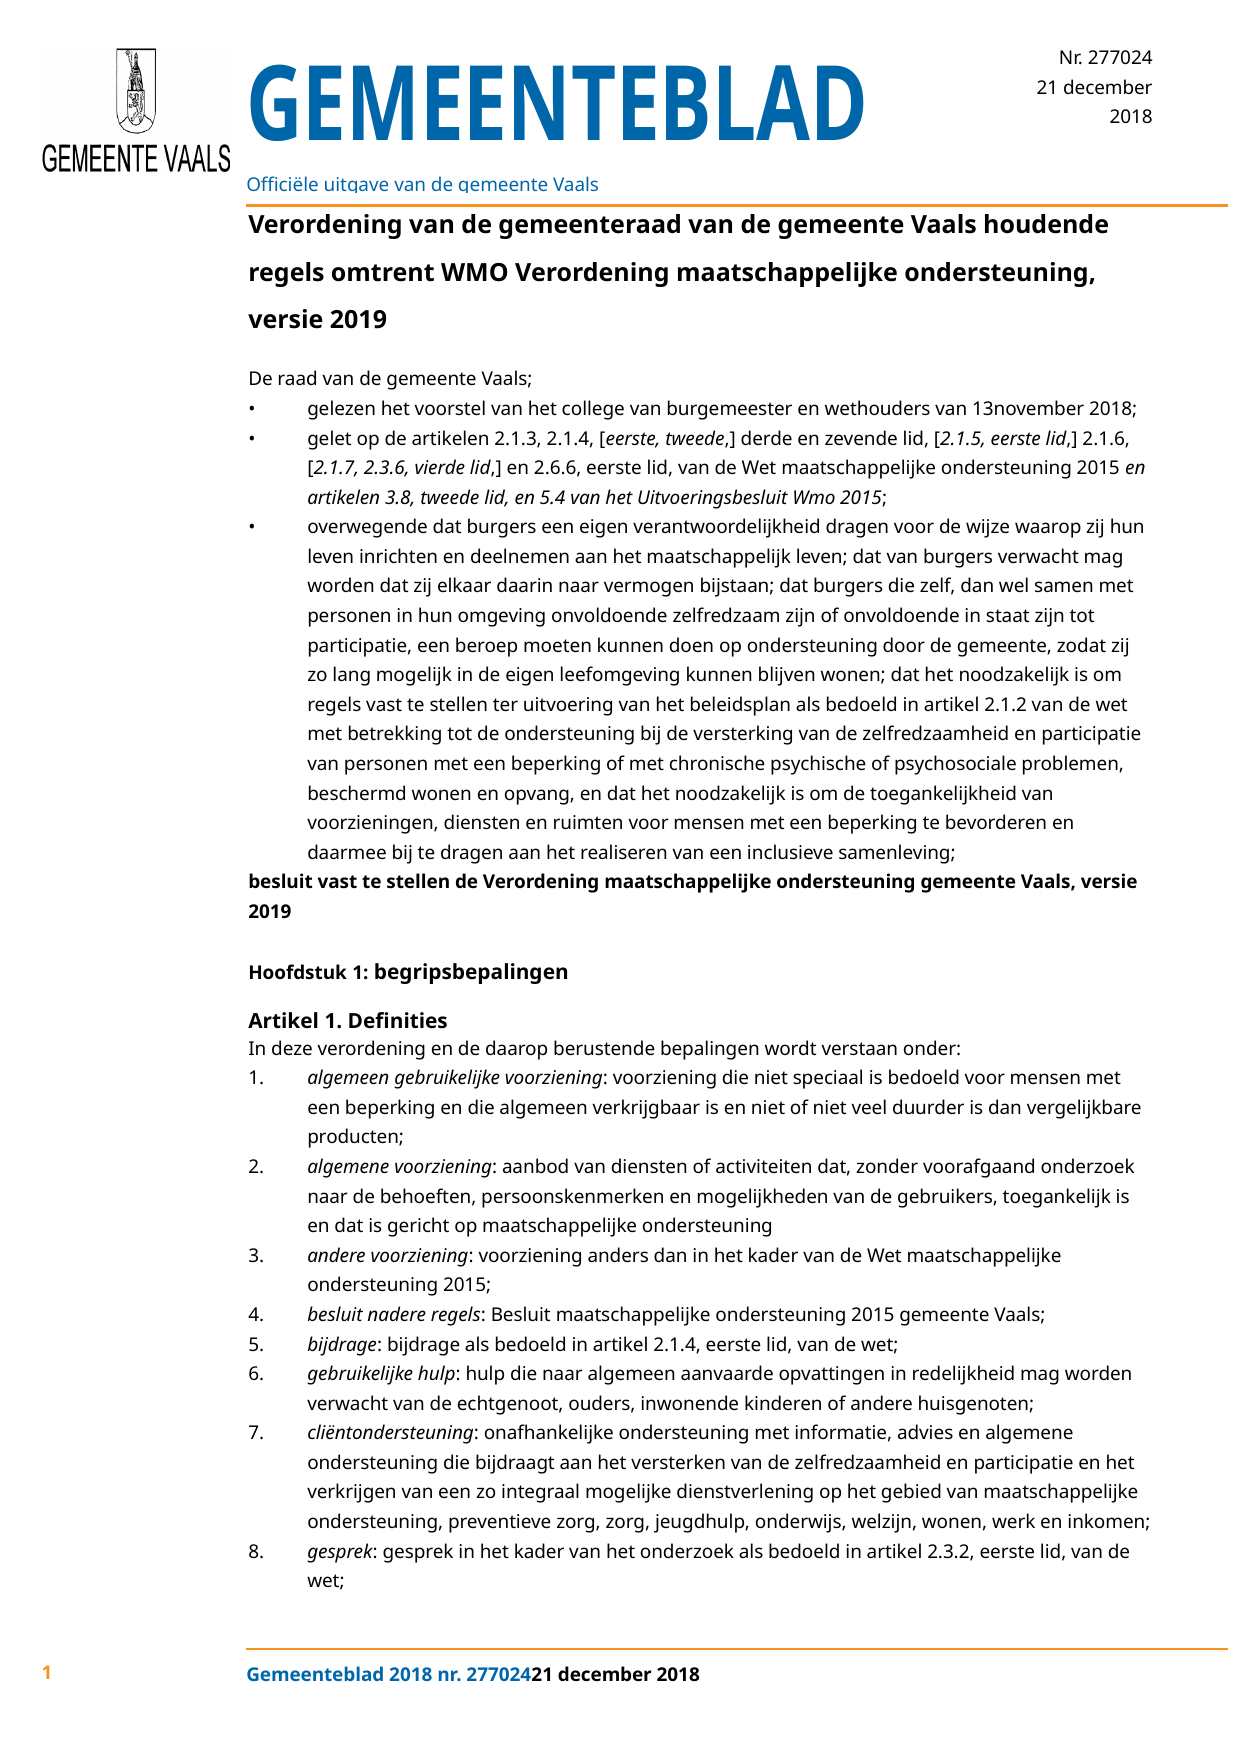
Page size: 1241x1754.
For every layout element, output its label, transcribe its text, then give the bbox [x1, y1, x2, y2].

list gelet op de artikelen 2.1.3, 2.1.4, [eerste, tweede,] derde en zevende lid, [2.1.5, eerste lid,] 2.1.6, [2.1.7, 2.3.6, vierde lid,] en 2.6.6, eerste lid, van de Wet maatschappelijke ondersteuning 2015 en artikelen 3.8, tweede lid, en 5.4 van het Uitvoeringsbesluit Wmo 2015; [248, 425, 1152, 509]
text besluit vast te stellen de Verordening maatschappelijke ondersteuning gemeente Vaals, versie 2019 [248, 868, 1152, 924]
picture [41, 47, 231, 172]
list gelezen het voorstel van het college van burgemeester en wethouders van 13november 2018; [248, 395, 1152, 421]
list andere voorziening: voorziening anders dan in het kader van de Wet maatschappelijke ondersteuning 2015; [248, 1242, 1152, 1297]
text In deze verordening en de daarop berustende bepalingen wordt verstaan onder: [248, 1035, 1152, 1061]
text Hoofdstuk 1: begripsbepalingen [248, 957, 1152, 986]
list overwegende dat burgers een eigen verantwoordelijkheid dragen voor de wijze waarop zij hun leven inrichten en deelnemen aan het maatschappelijk leven; dat van burgers verwacht mag worden dat zij elkaar daarin naar vermogen bijstaan; dat burgers die zelf, dan wel samen met personen in hun omgeving onvoldoende zelfredzaam zijn of onvoldoende in staat zijn tot participatie, een beroep moeten kunnen doen op ondersteuning door de gemeente, zodat zij zo lang mogelijk in de eigen leefomgeving kunnen blijven wonen; dat het noodzakelijk is om regels vast te stellen ter uitvoering van het beleidsplan als bedoeld in artikel 2.1.2 van de wet met betrekking tot de ondersteuning bij de versterking van de zelfredzaamheid en participatie van personen met een beperking of met chronische psychische of psychosociale problemen, beschermd wonen en opvang, en dat het noodzakelijk is om de toegankelijkheid van voorzieningen, diensten en ruimten voor mensen met een beperking te bevorderen en daarmee bij te dragen aan het realiseren van een inclusieve samenleving; [248, 513, 1152, 864]
list algemeen gebruikelijke voorziening: voorziening die niet speciaal is bedoeld voor mensen met een beperking en die algemeen verkrijgbaar is en niet of niet veel duurder is dan vergelijkbare producten; [248, 1064, 1152, 1149]
list gebruikelijke hulp: hulp die naar algemeen aanvaarde opvattingen in redelijkheid mag worden verwacht van de echtgenoot, ouders, inwonende kinderen of andere huisgenoten; [248, 1360, 1152, 1416]
list algemene voorziening: aanbod van diensten of activiteiten dat, zonder voorafgaand onderzoek naar de behoeften, persoonskenmerken en mogelijkheden van de gebruikers, toegankelijk is en dat is gericht op maatschappelijke ondersteuning [248, 1153, 1152, 1238]
text Artikel 1. Definities [248, 1006, 1152, 1035]
list bijdrage: bijdrage als bedoeld in artikel 2.1.4, eerste lid, van de wet; [248, 1331, 1152, 1356]
text De raad van de gemeente Vaals; [248, 366, 1152, 391]
text Verordening van de gemeenteraad van de gemeente Vaals houdende regels omtrent WMO Verordening maatschappelijke ondersteuning, versie 2019 [248, 207, 1152, 336]
list besluit nadere regels: Besluit maatschappelijke ondersteuning 2015 gemeente Vaals; [248, 1301, 1152, 1327]
list cliëntondersteuning: onafhankelijke ondersteuning met informatie, advies en algemene ondersteuning die bijdraagt aan het versterken van de zelfredzaamheid en participatie en het verkrijgen van een zo integraal mogelijke dienstverlening op het gebied van maatschappelijke ondersteuning, preventieve zorg, zorg, jeugdhulp, onderwijs, welzijn, wonen, werk en inkomen; [248, 1419, 1152, 1534]
list gesprek: gesprek in het kader van het onderzoek als bedoeld in artikel 2.3.2, eerste lid, van de wet; [248, 1538, 1152, 1593]
